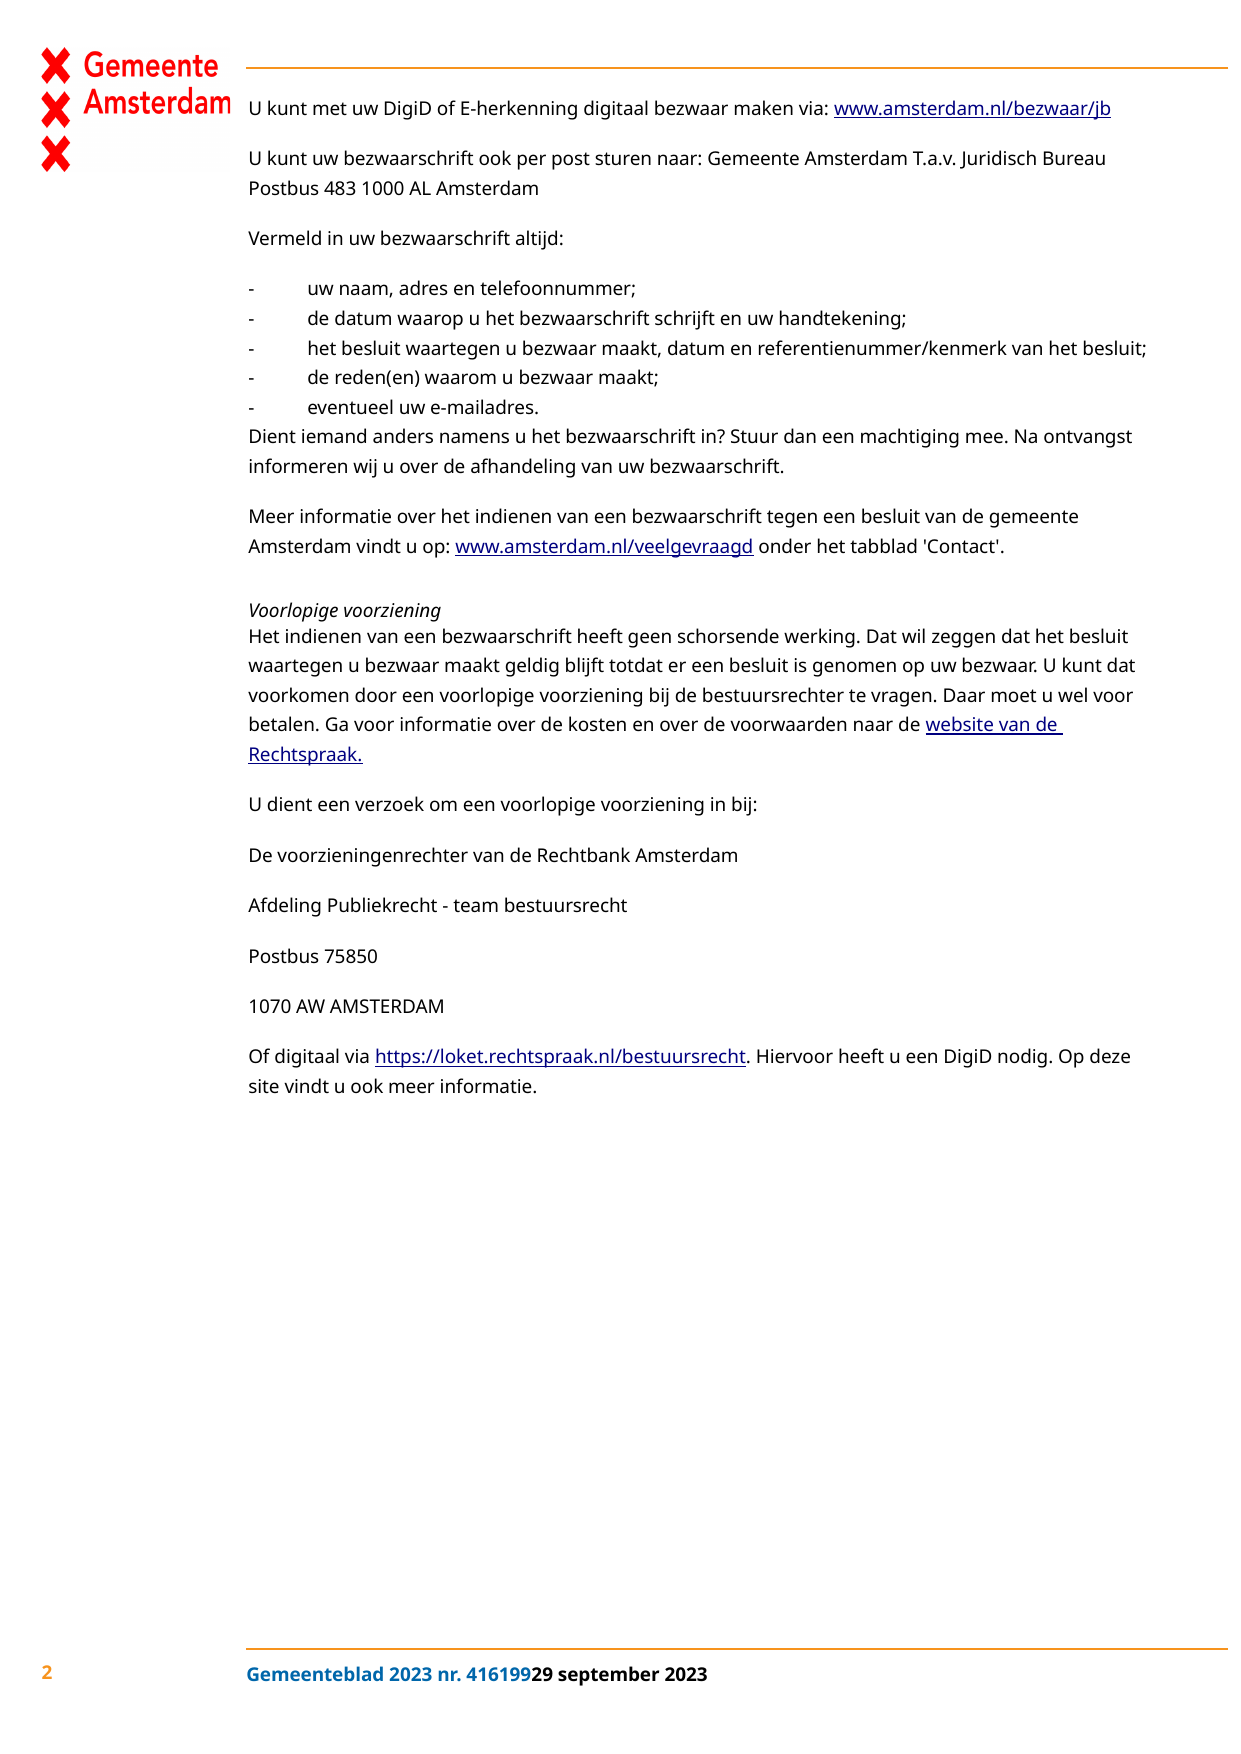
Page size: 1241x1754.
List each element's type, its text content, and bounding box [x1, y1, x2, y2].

text Voorlopige voorziening [248, 597, 1152, 623]
text De voorzieningenrechter van de Rechtbank Amsterdam [248, 842, 1152, 868]
text Het indienen van een bezwaarschrift heeft geen schorsende werking. Dat wil zeggen dat het besluit waartegen u bezwaar maakt geldig blijft totdat er een besluit is genomen op uw bezwaar. U kunt dat voorkomen door een voorlopige voorziening bij de bestuursrechter te vragen. Daar moet u wel voor betalen. Ga voor informatie over de kosten en over de voorwaarden naar de website van de Rechtspraak. [248, 623, 1152, 767]
text Afdeling Publiekrecht - team bestuursrecht [248, 892, 1152, 918]
text Meer informatie over het indienen van een bezwaarschrift tegen een besluit van de gemeente Amsterdam vindt u op: www.amsterdam.nl/veelgevraagd onder het tabblad 'Contact'. [248, 503, 1152, 559]
list het besluit waartegen u bezwaar maakt, datum en referentienummer/kenmerk van het besluit; [248, 335, 1152, 361]
text U kunt uw bezwaarschrift ook per post sturen naar: Gemeente Amsterdam T.a.v. Juridisch Bureau Postbus 483 1000 AL Amsterdam [248, 145, 1152, 201]
text Postbus 75850 [248, 943, 1152, 968]
text Of digitaal via https://loket.rechtspraak.nl/bestuursrecht. Hiervoor heeft u een DigiD nodig. Op deze site vindt u ook meer informatie. [248, 1044, 1152, 1099]
list eventueel uw e-mailadres. [248, 394, 1152, 420]
text Dient iemand anders namens u het bezwaarschrift in? Stuur dan een machtiging mee. Na ontvangst informeren wij u over de afhandeling van uw bezwaarschrift. [248, 423, 1152, 479]
text U dient een verzoek om een voorlopige voorziening in bij: [248, 792, 1152, 817]
list de datum waarop u het bezwaarschrift schrijft en uw handtekening; [248, 305, 1152, 331]
text U kunt met uw DigiD of E-herkenning digitaal bezwaar maken via: www.amsterdam.nl/bezwaar/jb [248, 95, 1152, 121]
list de reden(en) waarom u bezwaar maakt; [248, 364, 1152, 390]
picture [41, 47, 231, 172]
text Vermeld in uw bezwaarschrift altijd: [248, 225, 1152, 251]
text 1070 AW AMSTERDAM [248, 993, 1152, 1019]
list uw naam, adres en telefoonnummer; [248, 276, 1152, 301]
